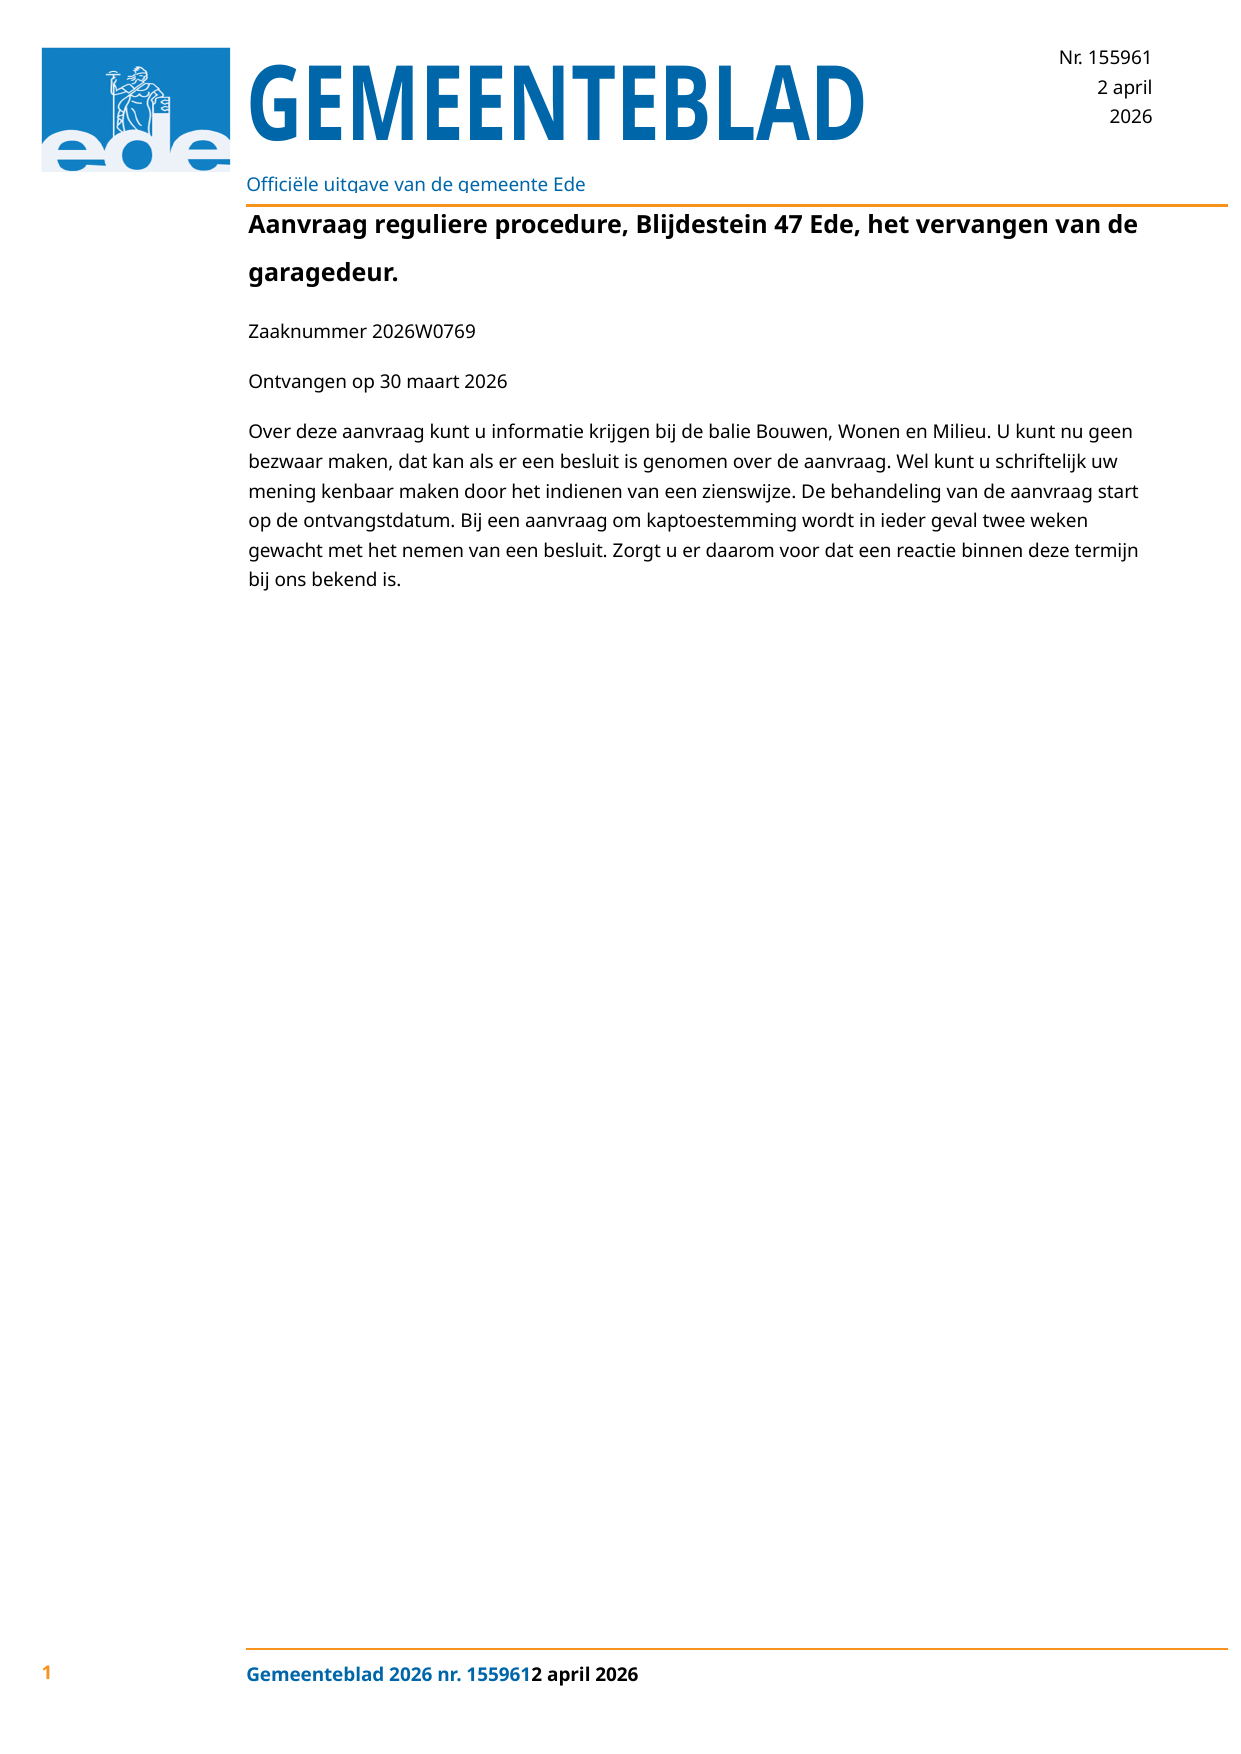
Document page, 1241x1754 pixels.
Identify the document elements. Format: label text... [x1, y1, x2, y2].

text Over deze aanvraag kunt u informatie krijgen bij de balie Bouwen, Wonen en Milieu. U kunt nu geen bezwaar maken, dat kan als er een besluit is genomen over de aanvraag. Wel kunt u schriftelijk uw mening kenbaar maken door het indienen van een zienswijze. De behandeling van de aanvraag start op de ontvangstdatum. Bij een aanvraag om kaptoestemming wordt in ieder geval twee weken gewacht met het nemen van een besluit. Zorgt u er daarom voor dat een reactie binnen deze termijn bij ons bekend is. [248, 419, 1152, 592]
text Zaaknummer 2026W0769 [248, 318, 1152, 344]
text Ontvangen op 30 maart 2026 [248, 368, 1152, 394]
picture [41, 47, 231, 172]
text Aanvraag reguliere procedure, Blijdestein 47 Ede, het vervangen van de garagedeur. [248, 207, 1152, 288]
